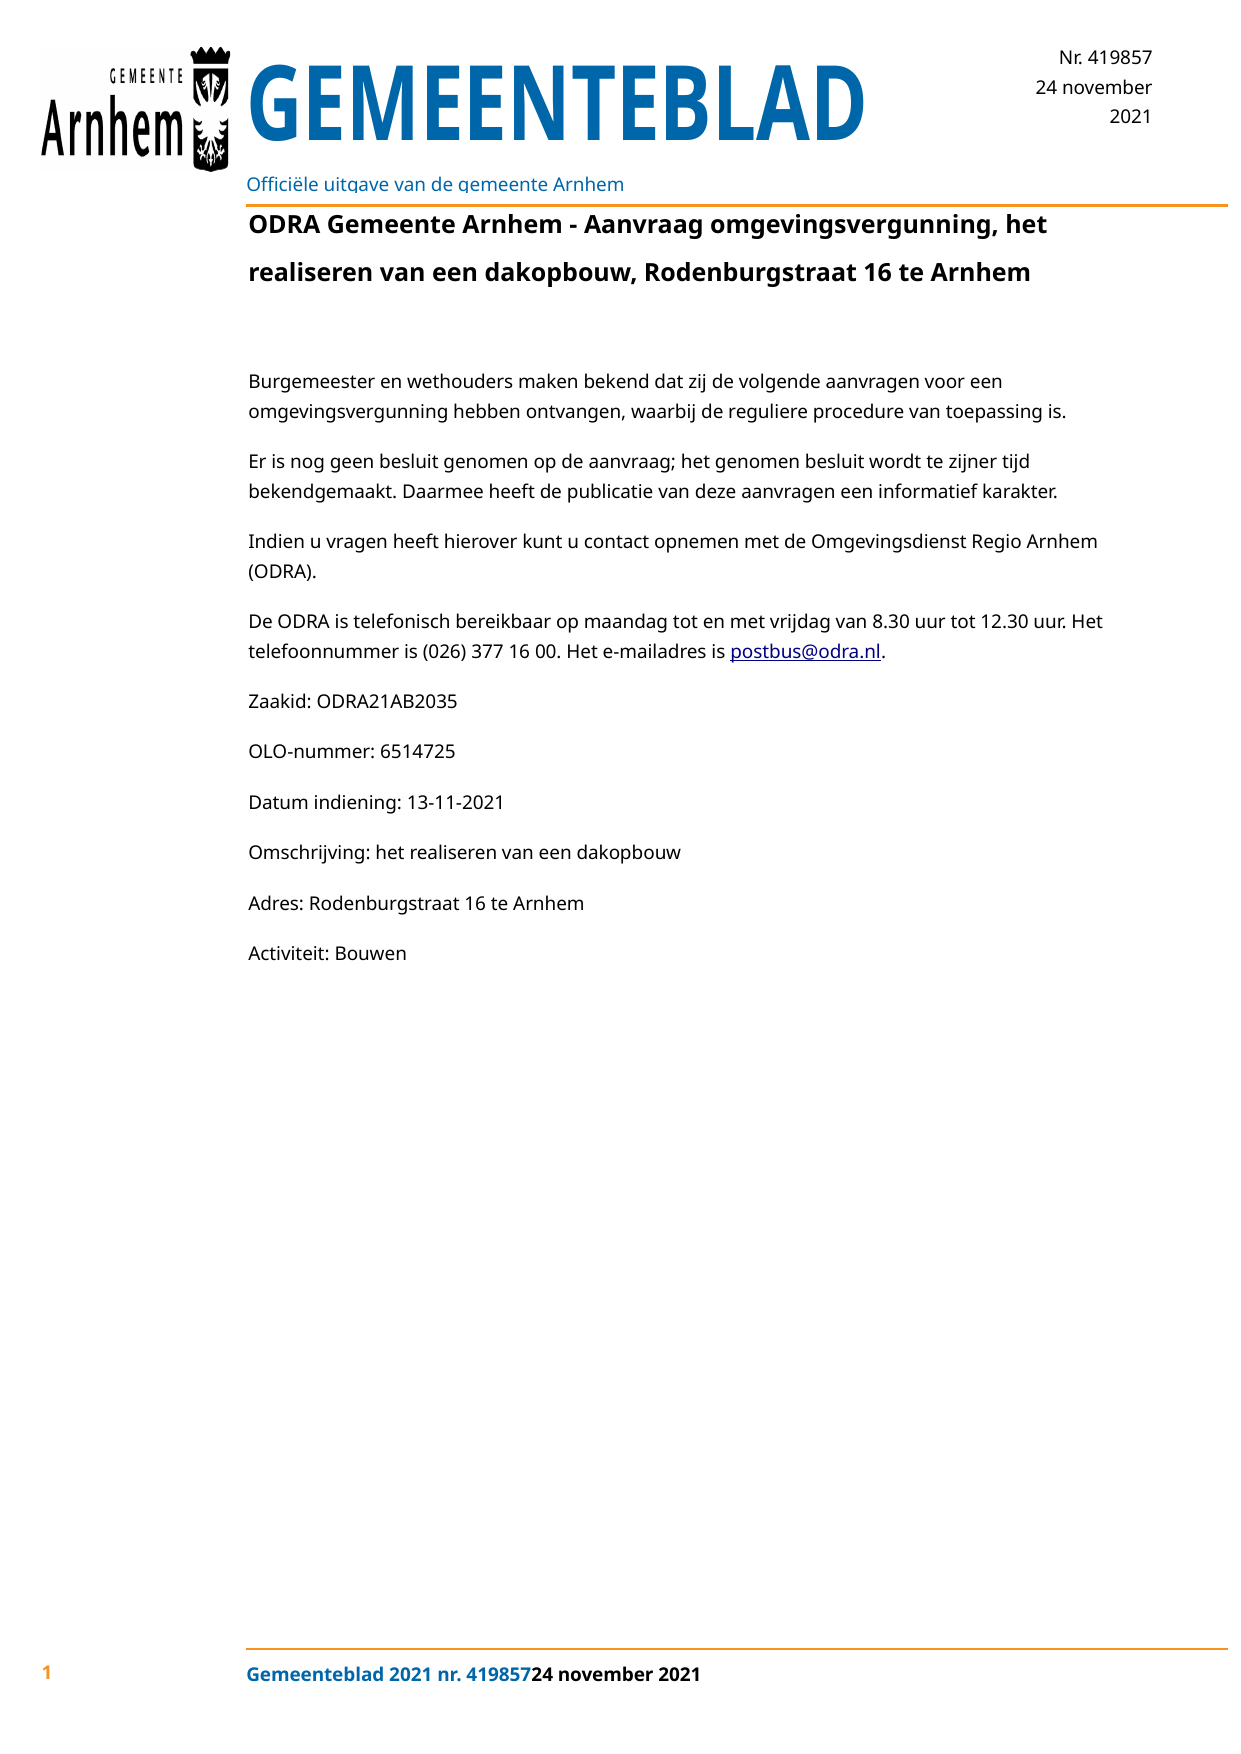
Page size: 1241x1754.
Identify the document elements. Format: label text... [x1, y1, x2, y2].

text De ODRA is telefonisch bereikbaar op maandag tot en met vrijdag van 8.30 uur tot 12.30 uur. Het telefoonnummer is (026) 377 16 00. Het e-mailadres is postbus@odra.nl. [248, 608, 1152, 664]
picture [41, 47, 231, 172]
text Datum indiening: 13-11-2021 [248, 789, 1152, 815]
text Adres: Rodenburgstraat 16 te Arnhem [248, 890, 1152, 916]
text Indien u vragen heeft hierover kunt u contact opnemen met de Omgevingsdienst Regio Arnhem (ODRA). [248, 528, 1152, 584]
text Burgemeester en wethouders maken bekend dat zij de volgende aanvragen voor een omgevingsvergunning hebben ontvangen, waarbij de reguliere procedure van toepassing is. [248, 368, 1152, 424]
text Omschrijving: het realiseren van een dakopbouw [248, 839, 1152, 865]
text ODRA Gemeente Arnhem - Aanvraag omgevingsvergunning, het realiseren van een dakopbouw, Rodenburgstraat 16 te Arnhem [248, 207, 1152, 288]
text Zaakid: ODRA21AB2035 [248, 688, 1152, 714]
text Er is nog geen besluit genomen op de aanvraag; het genomen besluit wordt te zijner tijd bekendgemaakt. Daarmee heeft de publicatie van deze aanvragen een informatief karakter. [248, 448, 1152, 504]
text OLO-nummer: 6514725 [248, 739, 1152, 764]
text Activiteit: Bouwen [248, 940, 1152, 966]
